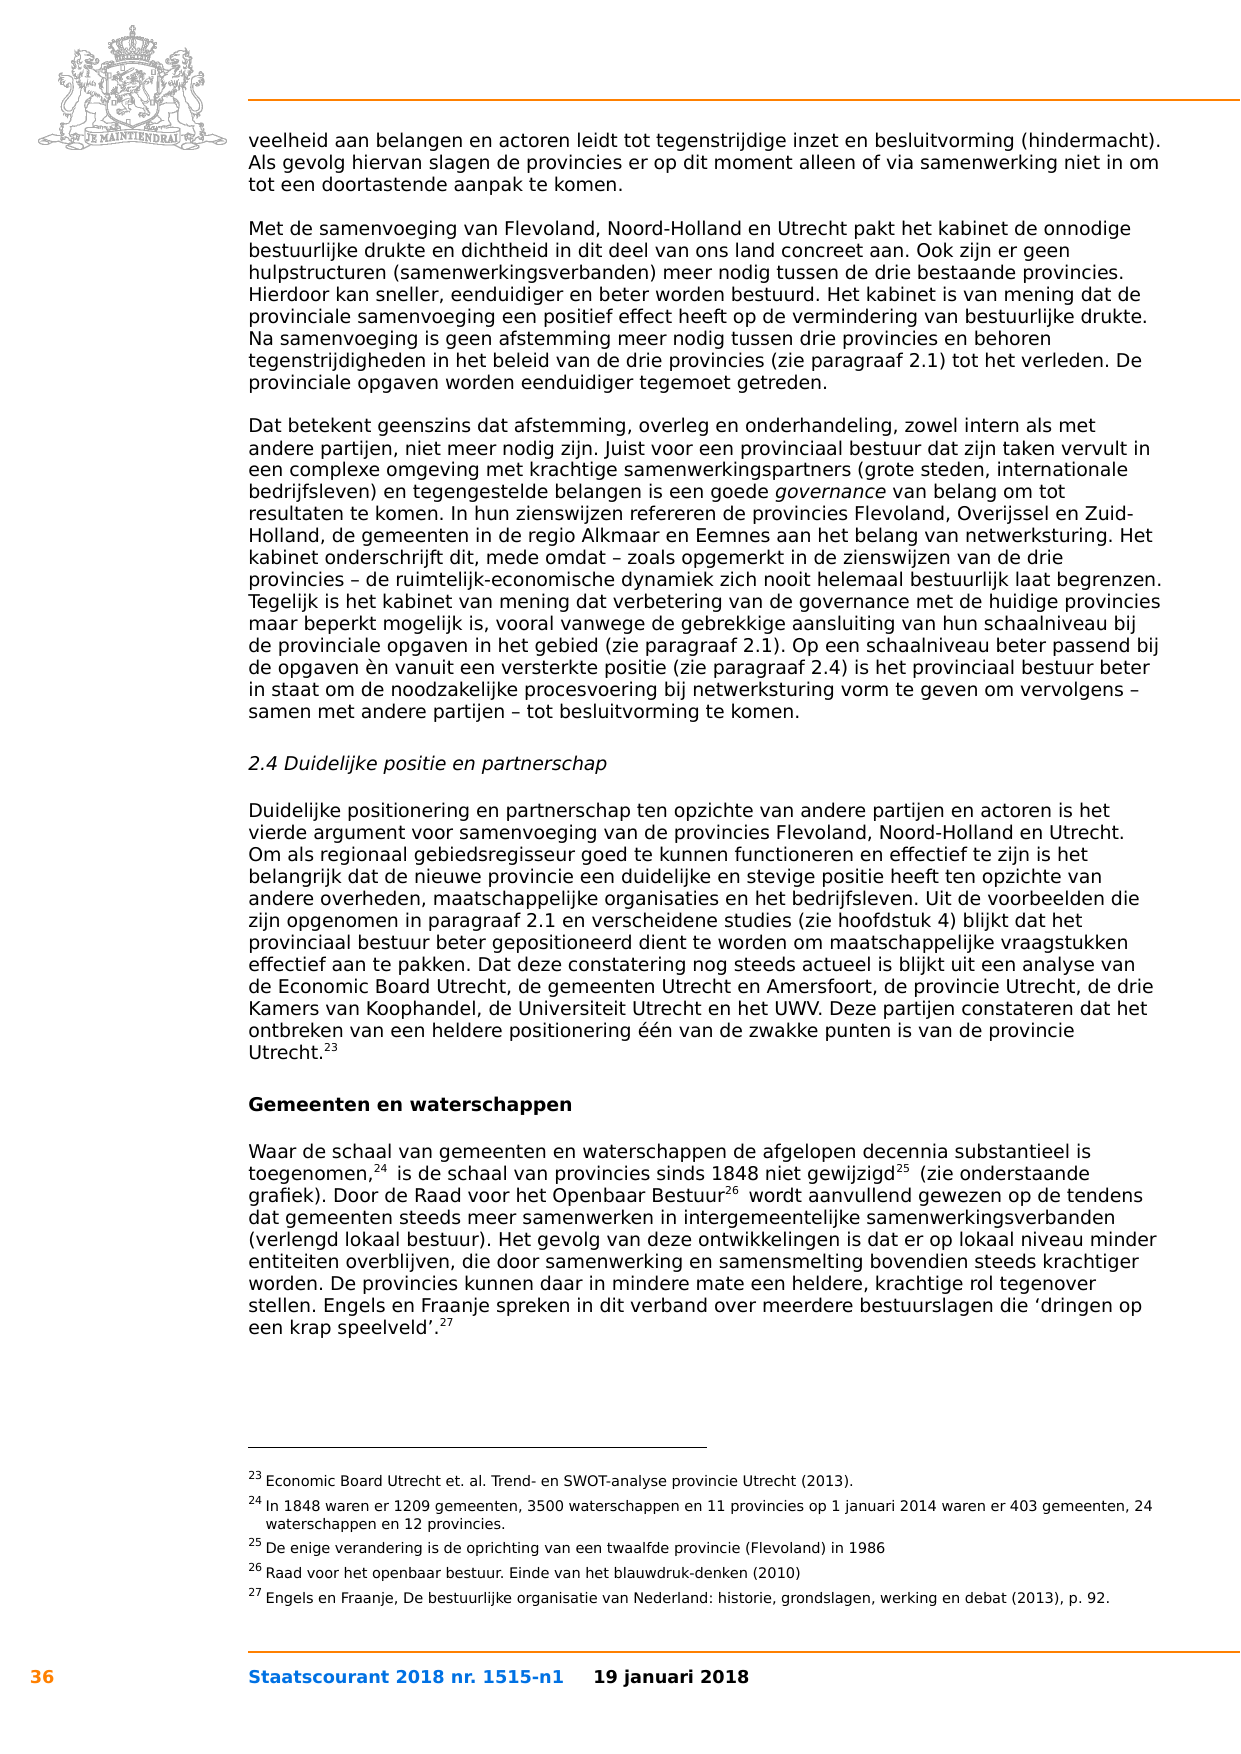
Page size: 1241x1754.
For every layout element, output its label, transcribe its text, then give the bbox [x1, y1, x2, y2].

text Raad voor het openbaar bestuur. Einde van het blauwdruk-denken (2010) [248, 1561, 1163, 1583]
text veelheid aan belangen en actoren leidt tot tegenstrijdige inzet en besluitvorming (hindermacht). Als gevolg hiervan slagen de provincies er op dit moment alleen of via samenwerking niet in om tot een doortastende aanpak te komen. [248, 130, 1163, 196]
subtitle 2.4 Duidelijke positie en partnerschap [248, 753, 1163, 775]
text Engels en Fraanje, De bestuurlijke organisatie van Nederland: historie, grondslagen, werking en debat (2013), p. 92. [248, 1586, 1163, 1608]
picture [38, 25, 227, 150]
subtitle Gemeenten en waterschappen [248, 1094, 1163, 1116]
text Met de samenvoeging van Flevoland, Noord-Holland en Utrecht pakt het kabinet de onnodige bestuurlijke drukte en dichtheid in dit deel van ons land concreet aan. Ook zijn er geen hulpstructuren (samenwerkingsverbanden) meer nodig tussen de drie bestaande provincies. Hierdoor kan sneller, eenduidiger en beter worden bestuurd. Het kabinet is van mening dat de provinciale samenvoeging een positief effect heeft op de vermindering van bestuurlijke drukte. Na samenvoeging is geen afstemming meer nodig tussen drie provincies en behoren tegenstrijdigheden in het beleid van de drie provincies (zie paragraaf 2.1) tot het verleden. De provinciale opgaven worden eenduidiger tegemoet getreden. [248, 218, 1163, 393]
text Waar de schaal van gemeenten en waterschappen de afgelopen decennia substantieel is toegenomen, is de schaal van provincies sinds 1848 niet gewijzigd (zie onderstaande grafiek). Door de Raad voor het Openbaar Bestuur wordt aanvullend gewezen op de tendens dat gemeenten steeds meer samenwerken in intergemeentelijke samenwerkingsverbanden (verlengd lokaal bestuur). Het gevolg van deze ontwikkelingen is dat er op lokaal niveau minder entiteiten overblijven, die door samenwerking en samensmelting bovendien steeds krachtiger worden. De provincies kunnen daar in mindere mate een heldere, krachtige rol tegenover stellen. Engels en Fraanje spreken in dit verband over meerdere bestuurslagen die ‘dringen op een krap speelveld’. [248, 1141, 1163, 1339]
text Dat betekent geenszins dat afstemming, overleg en onderhandeling, zowel intern als met andere partijen, niet meer nodig zijn. Juist voor een provinciaal bestuur dat zijn taken vervult in een complexe omgeving met krachtige samenwerkingspartners (grote steden, internationale bedrijfsleven) en tegengestelde belangen is een goede governance van belang om tot resultaten te komen. In hun zienswijzen refereren de provincies Flevoland, Overijssel en Zuid-Holland, de gemeenten in de regio Alkmaar en Eemnes aan het belang van netwerksturing. Het kabinet onderschrijft dit, mede omdat – zoals opgemerkt in de zienswijzen van de drie provincies – de ruimtelijk-economische dynamiek zich nooit helemaal bestuurlijk laat begrenzen. Tegelijk is het kabinet van mening dat verbetering van de governance met de huidige provincies maar beperkt mogelijk is, vooral vanwege de gebrekkige aansluiting van hun schaalniveau bij de provinciale opgaven in het gebied (zie paragraaf 2.1). Op een schaalniveau beter passend bij de opgaven èn vanuit een versterkte positie (zie paragraaf 2.4) is het provinciaal bestuur beter in staat om de noodzakelijke procesvoering bij netwerksturing vorm te geven om vervolgens – samen met andere partijen – tot besluitvorming te komen. [248, 415, 1163, 723]
text Duidelijke positionering en partnerschap ten opzichte van andere partijen en actoren is het vierde argument voor samenvoeging van de provincies Flevoland, Noord-Holland en Utrecht. Om als regionaal gebiedsregisseur goed te kunnen functioneren en effectief te zijn is het belangrijk dat de nieuwe provincie een duidelijke en stevige positie heeft ten opzichte van andere overheden, maatschappelijke organisaties en het bedrijfsleven. Uit de voorbeelden die zijn opgenomen in paragraaf 2.1 en verscheidene studies (zie hoofdstuk 4) blijkt dat het provinciaal bestuur beter gepositioneerd dient te worden om maatschappelijke vraagstukken effectief aan te pakken. Dat deze constatering nog steeds actueel is blijkt uit een analyse van de Economic Board Utrecht, de gemeenten Utrecht en Amersfoort, de provincie Utrecht, de drie Kamers van Koophandel, de Universiteit Utrecht en het UWV. Deze partijen constateren dat het ontbreken van een heldere positionering één van de zwakke punten is van de provincie Utrecht. [248, 800, 1163, 1064]
text De enige verandering is de oprichting van een twaalfde provincie (Flevoland) in 1986 [248, 1536, 1163, 1558]
text In 1848 waren er 1209 gemeenten, 3500 waterschappen en 11 provincies op 1 januari 2014 waren er 403 gemeenten, 24 waterschappen en 12 provincies. [248, 1494, 1163, 1533]
text Economic Board Utrecht et. al. Trend- en SWOT-analyse provincie Utrecht (2013). [248, 1469, 1163, 1491]
